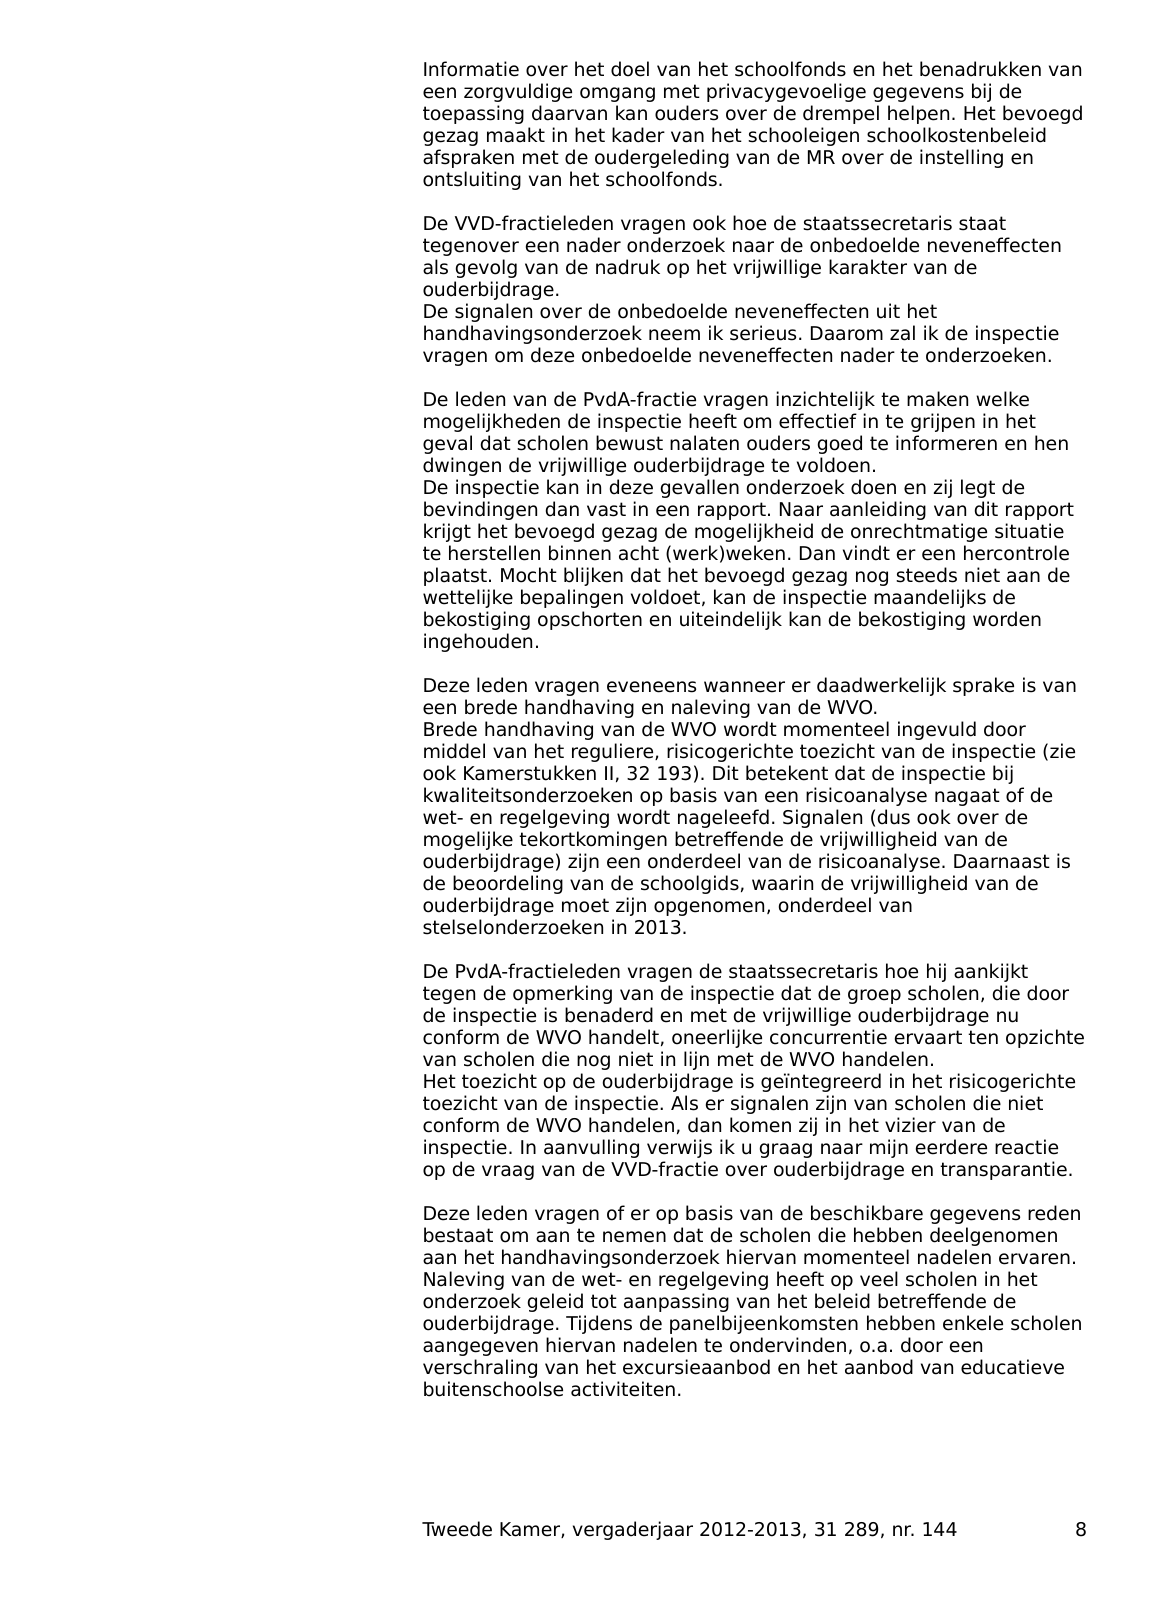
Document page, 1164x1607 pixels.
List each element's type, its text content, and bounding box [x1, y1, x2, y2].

text Deze leden vragen eveneens wanneer er daadwerkelijk sprake is van een brede handhaving en naleving van de WVO. [422, 675, 1087, 719]
text Informatie over het doel van het schoolfonds en het benadrukken van een zorgvuldige omgang met privacygevoelige gegevens bij de toepassing daarvan kan ouders over de drempel helpen. Het bevoegd gezag maakt in het kader van het schooleigen schoolkostenbeleid afspraken met de oudergeleding van de MR over de instelling en ontsluiting van het schoolfonds. [422, 59, 1087, 191]
text De PvdA-fractieleden vragen de staatssecretaris hoe hij aankijkt tegen de opmerking van de inspectie dat de groep scholen, die door de inspectie is benaderd en met de vrijwillige ouderbijdrage nu conform de WVO handelt, oneerlijke concurrentie ervaart ten opzichte van scholen die nog niet in lijn met de WVO handelen. [422, 961, 1087, 1071]
text De VVD-fractieleden vragen ook hoe de staatssecretaris staat tegenover een nader onderzoek naar de onbedoelde neveneffecten als gevolg van de nadruk op het vrijwillige karakter van de ouderbijdrage. [422, 213, 1087, 301]
text Deze leden vragen of er op basis van de beschikbare gegevens reden bestaat om aan te nemen dat de scholen die hebben deelgenomen aan het handhavingsonderzoek hiervan momenteel nadelen ervaren. [422, 1203, 1087, 1269]
text De signalen over de onbedoelde neveneffecten uit het handhavingsonderzoek neem ik serieus. Daarom zal ik de inspectie vragen om deze onbedoelde neveneffecten nader te onderzoeken. [422, 301, 1087, 367]
text Het toezicht op de ouderbijdrage is geïntegreerd in het risicogerichte toezicht van de inspectie. Als er signalen zijn van scholen die niet conform de WVO handelen, dan komen zij in het vizier van de inspectie. In aanvulling verwijs ik u graag naar mijn eerdere reactie op de vraag van de VVD-fractie over ouderbijdrage en transparantie. [422, 1071, 1087, 1181]
text Brede handhaving van de WVO wordt momenteel ingevuld door middel van het reguliere, risicogerichte toezicht van de inspectie (zie ook Kamerstukken II, 32 193). Dit betekent dat de inspectie bij kwaliteitsonderzoeken op basis van een risicoanalyse nagaat of de wet- en regelgeving wordt nageleefd. Signalen (dus ook over de mogelijke tekortkomingen betreffende de vrijwilligheid van de ouderbijdrage) zijn een onderdeel van de risicoanalyse. Daarnaast is de beoordeling van de schoolgids, waarin de vrijwilligheid van de ouderbijdrage moet zijn opgenomen, onderdeel van stelselonderzoeken in 2013. [422, 719, 1087, 939]
text De inspectie kan in deze gevallen onderzoek doen en zij legt de bevindingen dan vast in een rapport. Naar aanleiding van dit rapport krijgt het bevoegd gezag de mogelijkheid de onrechtmatige situatie te herstellen binnen acht (werk)weken. Dan vindt er een hercontrole plaatst. Mocht blijken dat het bevoegd gezag nog steeds niet aan de wettelijke bepalingen voldoet, kan de inspectie maandelijks de bekostiging opschorten en uiteindelijk kan de bekostiging worden ingehouden. [422, 477, 1087, 653]
text Naleving van de wet- en regelgeving heeft op veel scholen in het onderzoek geleid tot aanpassing van het beleid betreffende de ouderbijdrage. Tijdens de panelbijeenkomsten hebben enkele scholen aangegeven hiervan nadelen te ondervinden, o.a. door een verschraling van het excursieaanbod en het aanbod van educatieve buitenschoolse activiteiten. [422, 1269, 1087, 1401]
text De leden van de PvdA-fractie vragen inzichtelijk te maken welke mogelijkheden de inspectie heeft om effectief in te grijpen in het geval dat scholen bewust nalaten ouders goed te informeren en hen dwingen de vrijwillige ouderbijdrage te voldoen. [422, 389, 1087, 477]
